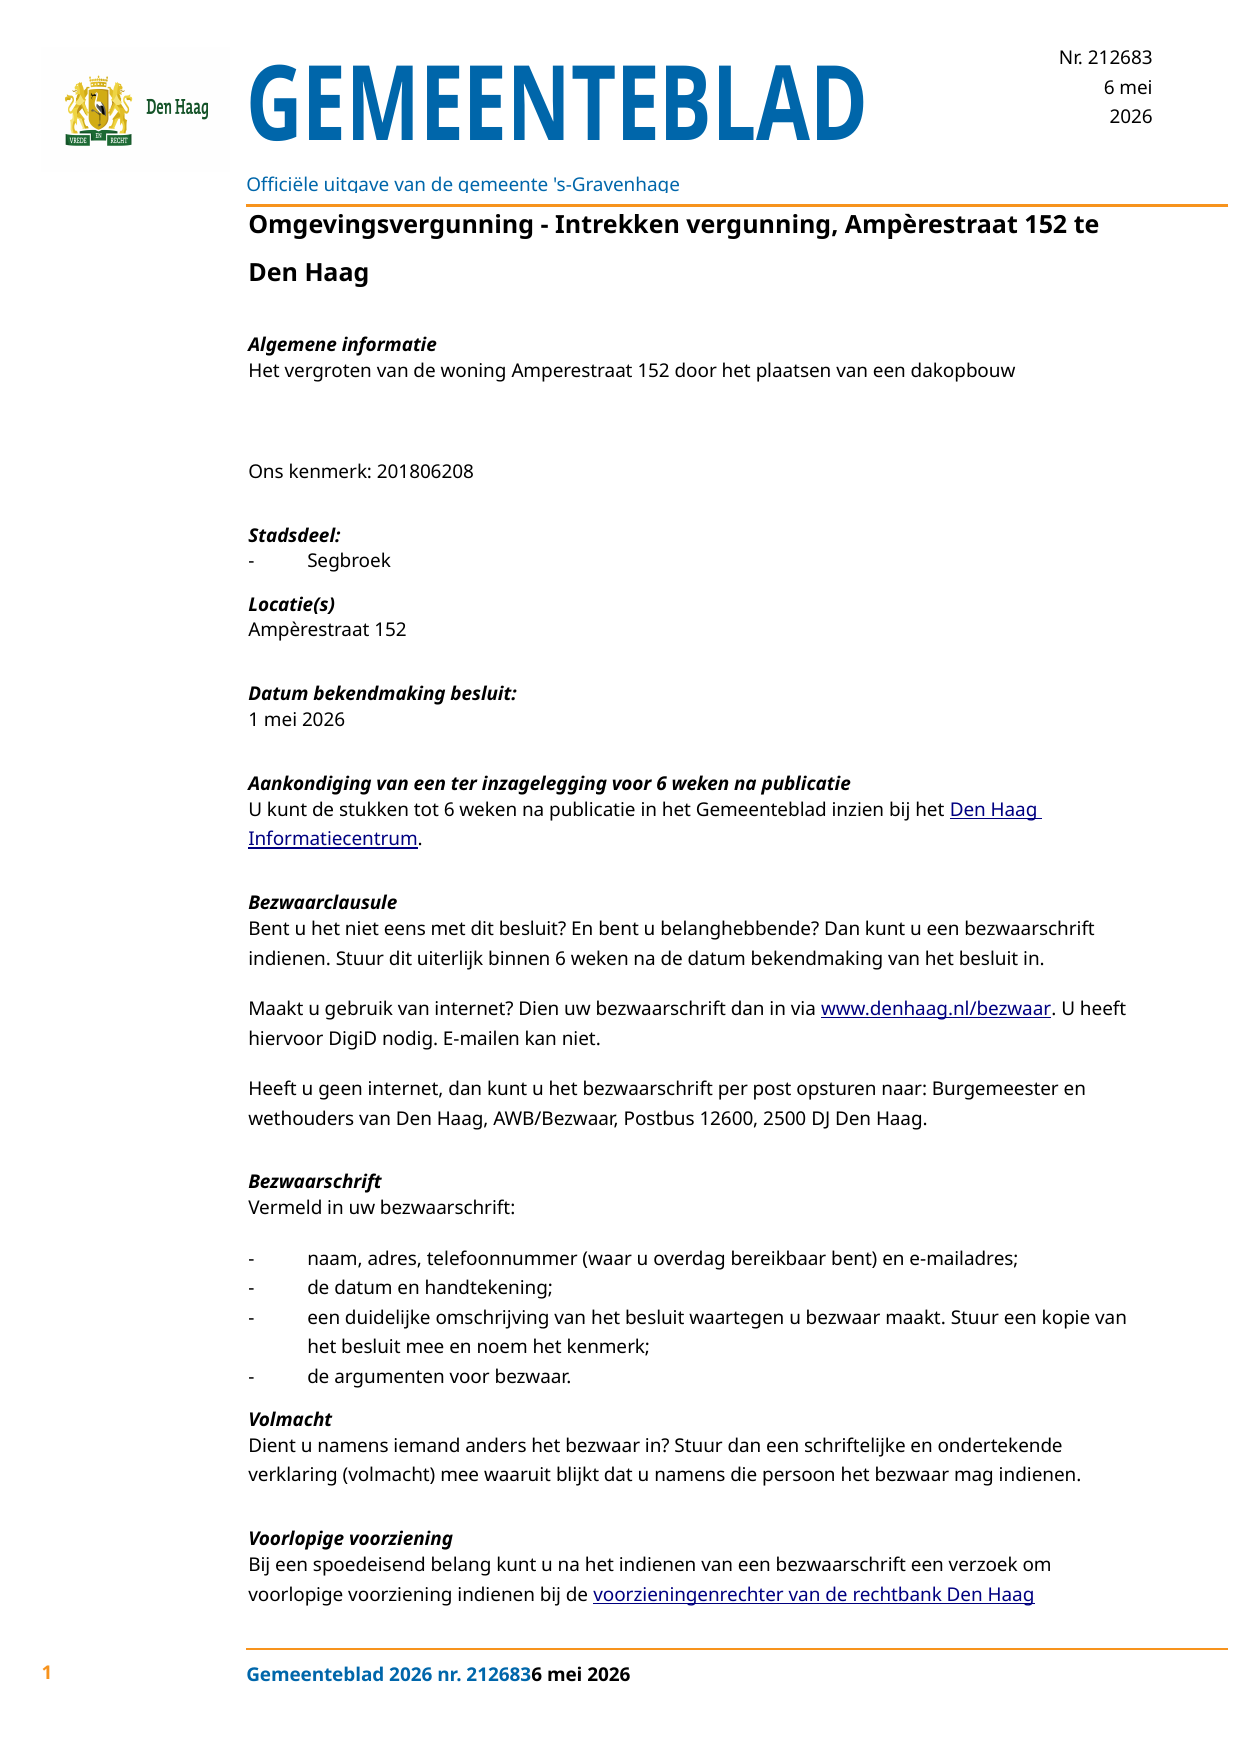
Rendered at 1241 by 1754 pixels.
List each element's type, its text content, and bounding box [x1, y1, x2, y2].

text Algemene informatie [248, 331, 1152, 357]
text U kunt de stukken tot 6 weken na publicatie in het Gemeenteblad inzien bij het Den Haag Informatiecentrum. [248, 796, 1152, 851]
text Aankondiging van een ter inzagelegging voor 6 weken na publicatie [248, 770, 1152, 796]
text Het vergroten van de woning Amperestraat 152 door het plaatsen van een dakopbouw [248, 357, 1152, 383]
text Ons kenmerk: 201806208 [248, 458, 1152, 484]
text Maakt u gebruik van internet? Dien uw bezwaarschrift dan in via www.denhaag.nl/bezwaar. U heeft hiervoor DigiD nodig. E-mailen kan niet. [248, 995, 1152, 1051]
list de argumenten voor bezwaar. [248, 1363, 1152, 1389]
picture [41, 47, 231, 172]
text Bezwaarclausule [248, 889, 1152, 915]
text Vermeld in uw bezwaarschrift: [248, 1194, 1152, 1220]
list naam, adres, telefoonnummer (waar u overdag bereikbaar bent) en e-mailadres; [248, 1245, 1152, 1271]
text Omgevingsvergunning - Intrekken vergunning, Ampèrestraat 152 te Den Haag [248, 207, 1152, 288]
list een duidelijke omschrijving van het besluit waartegen u bezwaar maakt. Stuur een kopie van het besluit mee en noem het kenmerk; [248, 1304, 1152, 1359]
text Bezwaarschrift [248, 1169, 1152, 1194]
text 1 mei 2026 [248, 706, 1152, 732]
text Bent u het niet eens met dit besluit? En bent u belanghebbende? Dan kunt u een bezwaarschrift indienen. Stuur dit uiterlijk binnen 6 weken na de datum bekendmaking van het besluit in. [248, 915, 1152, 971]
text Heeft u geen internet, dan kunt u het bezwaarschrift per post opsturen naar: Burgemeester en wethouders van Den Haag, AWB/Bezwaar, Postbus 12600, 2500 DJ Den Haag. [248, 1075, 1152, 1131]
text Bij een spoedeisend belang kunt u na het indienen van een bezwaarschrift een verzoek om voorlopige voorziening indienen bij de voorzieningenrechter van de rechtbank Den Haag [248, 1551, 1152, 1607]
text Dient u namens iemand anders het bezwaar in? Stuur dan een schriftelijke en ondertekende verklaring (volmacht) mee waaruit blijkt dat u namens die persoon het bezwaar mag indienen. [248, 1432, 1152, 1487]
text Stadsdeel: [248, 522, 1152, 548]
list Segbroek [248, 548, 1152, 573]
text Voorlopige voorziening [248, 1526, 1152, 1551]
text Ampèrestraat 152 [248, 617, 1152, 642]
text Volmacht [248, 1406, 1152, 1432]
list de datum en handtekening; [248, 1274, 1152, 1300]
text Datum bekendmaking besluit: [248, 681, 1152, 706]
text Locatie(s) [248, 591, 1152, 617]
